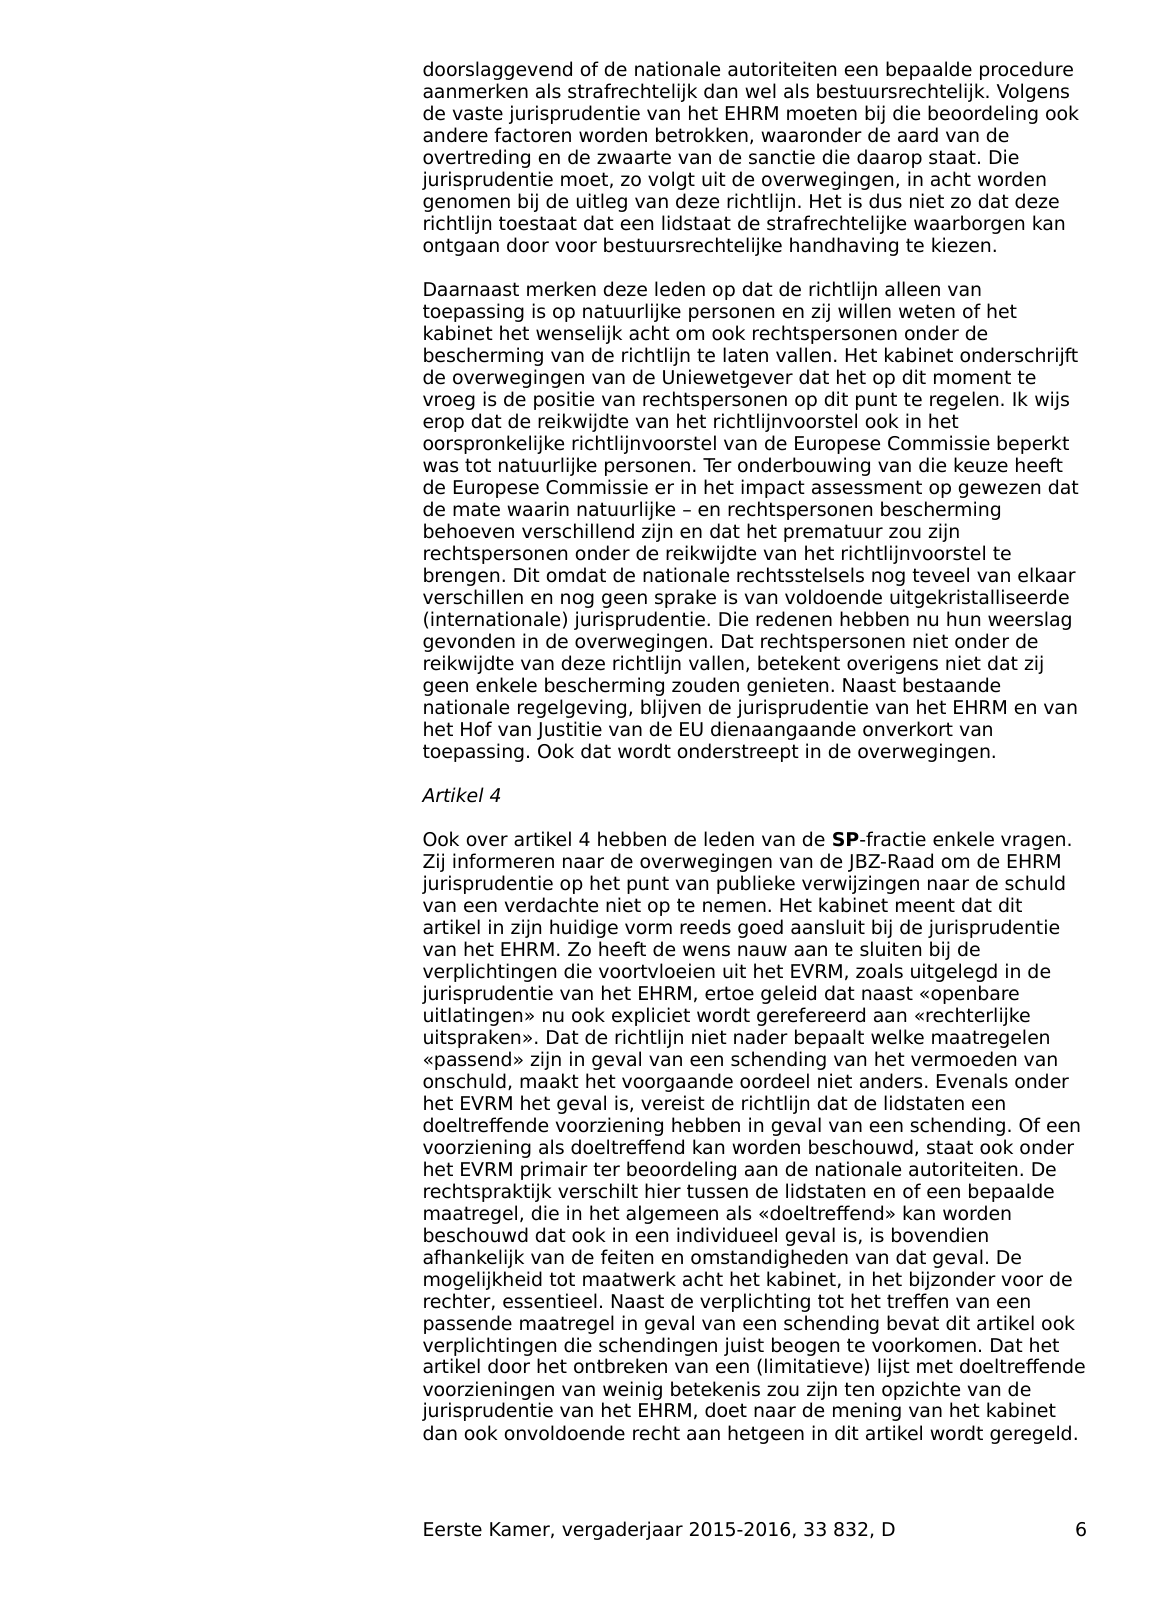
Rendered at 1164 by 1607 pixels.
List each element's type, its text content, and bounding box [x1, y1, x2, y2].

text doorslaggevend of de nationale autoriteiten een bepaalde procedure aanmerken als strafrechtelijk dan wel als bestuursrechtelijk. Volgens de vaste jurisprudentie van het EHRM moeten bij die beoordeling ook andere factoren worden betrokken, waaronder de aard van de overtreding en de zwaarte van de sanctie die daarop staat. Die jurisprudentie moet, zo volgt uit de overwegingen, in acht worden genomen bij de uitleg van deze richtlijn. Het is dus niet zo dat deze richtlijn toestaat dat een lidstaat de strafrechtelijke waarborgen kan ontgaan door voor bestuursrechtelijke handhaving te kiezen. [422, 59, 1087, 257]
text Daarnaast merken deze leden op dat de richtlijn alleen van toepassing is op natuurlijke personen en zij willen weten of het kabinet het wenselijk acht om ook rechtspersonen onder de bescherming van de richtlijn te laten vallen. Het kabinet onderschrijft de overwegingen van de Uniewetgever dat het op dit moment te vroeg is de positie van rechtspersonen op dit punt te regelen. Ik wijs erop dat de reikwijdte van het richtlijnvoorstel ook in het oorspronkelijke richtlijnvoorstel van de Europese Commissie beperkt was tot natuurlijke personen. Ter onderbouwing van die keuze heeft de Europese Commissie er in het impact assessment op gewezen dat de mate waarin natuurlijke – en rechtspersonen bescherming behoeven verschillend zijn en dat het prematuur zou zijn rechtspersonen onder de reikwijdte van het richtlijnvoorstel te brengen. Dit omdat de nationale rechtsstelsels nog teveel van elkaar verschillen en nog geen sprake is van voldoende uitgekristalliseerde (internationale) jurisprudentie. Die redenen hebben nu hun weerslag gevonden in de overwegingen. Dat rechtspersonen niet onder de reikwijdte van deze richtlijn vallen, betekent overigens niet dat zij geen enkele bescherming zouden genieten. Naast bestaande nationale regelgeving, blijven de jurisprudentie van het EHRM en van het Hof van Justitie van de EU dienaangaande onverkort van toepassing. Ook dat wordt onderstreept in de overwegingen. [422, 279, 1087, 763]
subtitle Artikel 4 [422, 785, 1087, 807]
text Ook over artikel 4 hebben de leden van de SP-fractie enkele vragen. Zij informeren naar de overwegingen van de JBZ-Raad om de EHRM jurisprudentie op het punt van publieke verwijzingen naar de schuld van een verdachte niet op te nemen. Het kabinet meent dat dit artikel in zijn huidige vorm reeds goed aansluit bij de jurisprudentie van het EHRM. Zo heeft de wens nauw aan te sluiten bij de verplichtingen die voortvloeien uit het EVRM, zoals uitgelegd in de jurisprudentie van het EHRM, ertoe geleid dat naast «openbare uitlatingen» nu ook expliciet wordt gerefereerd aan «rechterlijke uitspraken». Dat de richtlijn niet nader bepaalt welke maatregelen «passend» zijn in geval van een schending van het vermoeden van onschuld, maakt het voorgaande oordeel niet anders. Evenals onder het EVRM het geval is, vereist de richtlijn dat de lidstaten een doeltreffende voorziening hebben in geval van een schending. Of een voorziening als doeltreffend kan worden beschouwd, staat ook onder het EVRM primair ter beoordeling aan de nationale autoriteiten. De rechtspraktijk verschilt hier tussen de lidstaten en of een bepaalde maatregel, die in het algemeen als «doeltreffend» kan worden beschouwd dat ook in een individueel geval is, is bovendien afhankelijk van de feiten en omstandigheden van dat geval. De mogelijkheid tot maatwerk acht het kabinet, in het bijzonder voor de rechter, essentieel. Naast de verplichting tot het treffen van een passende maatregel in geval van een schending bevat dit artikel ook verplichtingen die schendingen juist beogen te voorkomen. Dat het artikel door het ontbreken van een (limitatieve) lijst met doeltreffende voorzieningen van weinig betekenis zou zijn ten opzichte van de jurisprudentie van het EHRM, doet naar de mening van het kabinet dan ook onvoldoende recht aan hetgeen in dit artikel wordt geregeld. [422, 829, 1087, 1444]
